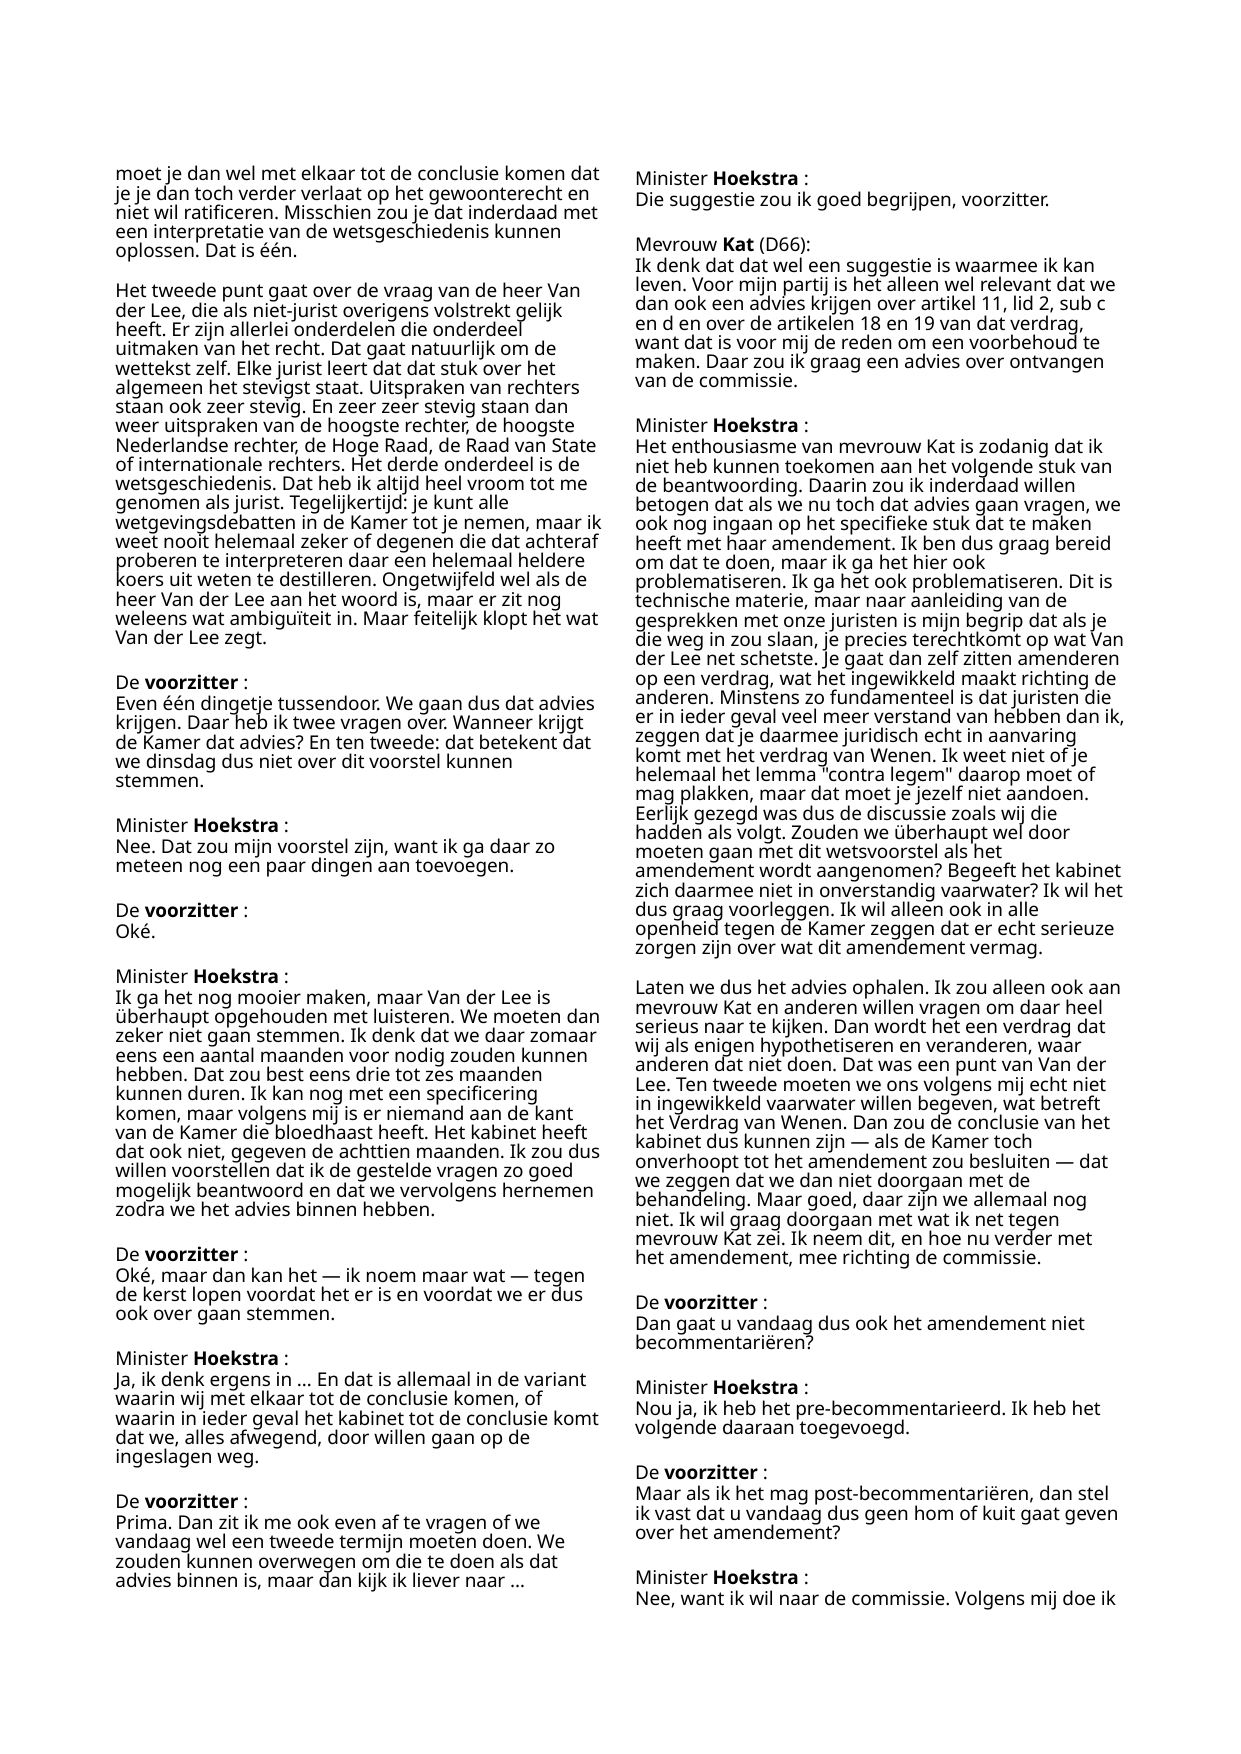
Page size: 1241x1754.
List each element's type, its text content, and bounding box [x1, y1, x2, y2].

text Mevrouw Kat (D66): [635, 231, 1125, 257]
text Minister Hoekstra : [115, 812, 605, 838]
text Die suggestie zou ik goed begrijpen, voorzitter. [635, 191, 1125, 210]
text moet je dan wel met elkaar tot de conclusie komen dat je je dan toch verder verlaat op het gewoonterecht en niet wil ratificeren. Misschien zou je dat inderdaad met een interpretatie van de wetsgeschiedenis kunnen oplossen. Dat is één. [115, 165, 605, 262]
text Nou ja, ik heb het pre-becommentarieerd. Ik heb het volgende daaraan toegevoegd. [635, 1400, 1125, 1439]
text De voorzitter : [115, 1488, 605, 1514]
text Dan gaat u vandaag dus ook het amendement niet becommentariëren? [635, 1315, 1125, 1353]
text Minister Hoekstra : [635, 1374, 1125, 1400]
text Oké, maar dan kan het — ik noem maar wat — tegen de kerst lopen voordat het er is en voordat we er dus ook over gaan stemmen. [115, 1267, 605, 1324]
text Ja, ik denk ergens in … En dat is allemaal in de variant waarin wij met elkaar tot de conclusie komen, of waarin in ieder geval het kabinet tot de conclusie komt dat we, alles afwegend, door willen gaan op de ingeslagen weg. [115, 1371, 605, 1467]
text De voorzitter : [635, 1459, 1125, 1485]
text Het enthousiasme van mevrouw Kat is zodanig dat ik niet heb kunnen toekomen aan het volgende stuk van de beantwoording. Daarin zou ik inderdaad willen betogen dat als we nu toch dat advies gaan vragen, we ook nog ingaan op het specifieke stuk dat te maken heeft met haar amendement. Ik ben dus graag bereid om dat te doen, maar ik ga het hier ook problematiseren. Ik ga het ook problematiseren. Dit is technische materie, maar naar aanleiding van de gesprekken met onze juristen is mijn begrip dat als je die weg in zou slaan, je precies terechtkomt op wat Van der Lee net schetste. Je gaat dan zelf zitten amenderen op een verdrag, wat het ingewikkeld maakt richting de anderen. Minstens zo fundamenteel is dat juristen die er in ieder geval veel meer verstand van hebben dan ik, zeggen dat je daarmee juridisch echt in aanvaring komt met het verdrag van Wenen. Ik weet niet of je helemaal het lemma "contra legem" daarop moet of mag plakken, maar dat moet je jezelf niet aandoen. Eerlijk gezegd was dus de discussie zoals wij die hadden als volgt. Zouden we überhaupt wel door moeten gaan met dit wetsvoorstel als het amendement wordt aangenomen? Begeeft het kabinet zich daarmee niet in onverstandig vaarwater? Ik wil het dus graag voorleggen. Ik wil alleen ook in alle openheid tegen de Kamer zeggen dat er echt serieuze zorgen zijn over wat dit amendement vermag. [635, 438, 1125, 959]
text Ik denk dat dat wel een suggestie is waarmee ik kan leven. Voor mijn partij is het alleen wel relevant dat we dan ook een advies krijgen over artikel 11, lid 2, sub c en d en over de artikelen 18 en 19 van dat verdrag, want dat is voor mij de reden om een voorbehoud te maken. Daar zou ik graag een advies over ontvangen van de commissie. [635, 257, 1125, 392]
text Nee, want ik wil naar de commissie. Volgens mij doe ik [635, 1589, 1125, 1609]
text Minister Hoekstra : [635, 1564, 1125, 1589]
text Het tweede punt gaat over de vraag van de heer Van der Lee, die als niet-jurist overigens volstrekt gelijk heeft. Er zijn allerlei onderdelen die onderdeel uitmaken van het recht. Dat gaat natuurlijk om de wettekst zelf. Elke jurist leert dat dat stuk over het algemeen het stevigst staat. Uitspraken van rechters staan ook zeer stevig. En zeer zeer stevig staan dan weer uitspraken van de hoogste rechter, de hoogste Nederlandse rechter, de Hoge Raad, de Raad van State of internationale rechters. Het derde onderdeel is de wetsgeschiedenis. Dat heb ik altijd heel vroom tot me genomen als jurist. Tegelijkertijd: je kunt alle wetgevingsdebatten in de Kamer tot je nemen, maar ik weet nooit helemaal zeker of degenen die dat achteraf proberen te interpreteren daar een helemaal heldere koers uit weten te destilleren. Ongetwijfeld wel als de heer Van der Lee aan het woord is, maar er zit nog weleens wat ambiguïteit in. Maar feitelijk klopt het wat Van der Lee zegt. [115, 282, 605, 648]
text Laten we dus het advies ophalen. Ik zou alleen ook aan mevrouw Kat en anderen willen vragen om daar heel serieus naar te kijken. Dan wordt het een verdrag dat wij als enigen hypothetiseren en veranderen, waar anderen dat niet doen. Dat was een punt van Van der Lee. Ten tweede moeten we ons volgens mij echt niet in ingewikkeld vaarwater willen begeven, wat betreft het Verdrag van Wenen. Dan zou de conclusie van het kabinet dus kunnen zijn — als de Kamer toch onverhoopt tot het amendement zou besluiten — dat we zeggen dat we dan niet doorgaan met de behandeling. Maar goed, daar zijn we allemaal nog niet. Ik wil graag doorgaan met wat ik net tegen mevrouw Kat zei. Ik neem dit, en hoe nu verder met het amendement, mee richting de commissie. [635, 979, 1125, 1268]
text Ik ga het nog mooier maken, maar Van der Lee is überhaupt opgehouden met luisteren. We moeten dan zeker niet gaan stemmen. Ik denk dat we daar zomaar eens een aantal maanden voor nodig zouden kunnen hebben. Dat zou best eens drie tot zes maanden kunnen duren. Ik kan nog met een specificering komen, maar volgens mij is er niemand aan de kant van de Kamer die bloedhaast heeft. Het kabinet heeft dat ook niet, gegeven de achttien maanden. Ik zou dus willen voorstellen dat ik de gestelde vragen zo goed mogelijk beantwoord en dat we vervolgens hernemen zodra we het advies binnen hebben. [115, 989, 605, 1220]
text Even één dingetje tussendoor. We gaan dus dat advies krijgen. Daar heb ik twee vragen over. Wanneer krijgt de Kamer dat advies? En ten tweede: dat betekent dat we dinsdag dus niet over dit voorstel kunnen stemmen. [115, 695, 605, 791]
text Oké. [115, 923, 605, 942]
text De voorzitter : [635, 1289, 1125, 1315]
text De voorzitter : [115, 897, 605, 923]
text Maar als ik het mag post-becommentariëren, dan stel ik vast dat u vandaag dus geen hom of kuit gaat geven over het amendement? [635, 1485, 1125, 1543]
text Nee. Dat zou mijn voorstel zijn, want ik ga daar zo meteen nog een paar dingen aan toevoegen. [115, 838, 605, 877]
text Minister Hoekstra : [635, 165, 1125, 191]
text Prima. Dan zit ik me ook even af te vragen of we vandaag wel een tweede termijn moeten doen. We zouden kunnen overwegen om die te doen als dat advies binnen is, maar dan kijk ik liever naar … [115, 1514, 605, 1591]
text De voorzitter : [115, 1241, 605, 1267]
text Minister Hoekstra : [115, 1345, 605, 1371]
text Minister Hoekstra : [115, 963, 605, 989]
text Minister Hoekstra : [635, 413, 1125, 438]
text De voorzitter : [115, 669, 605, 695]
